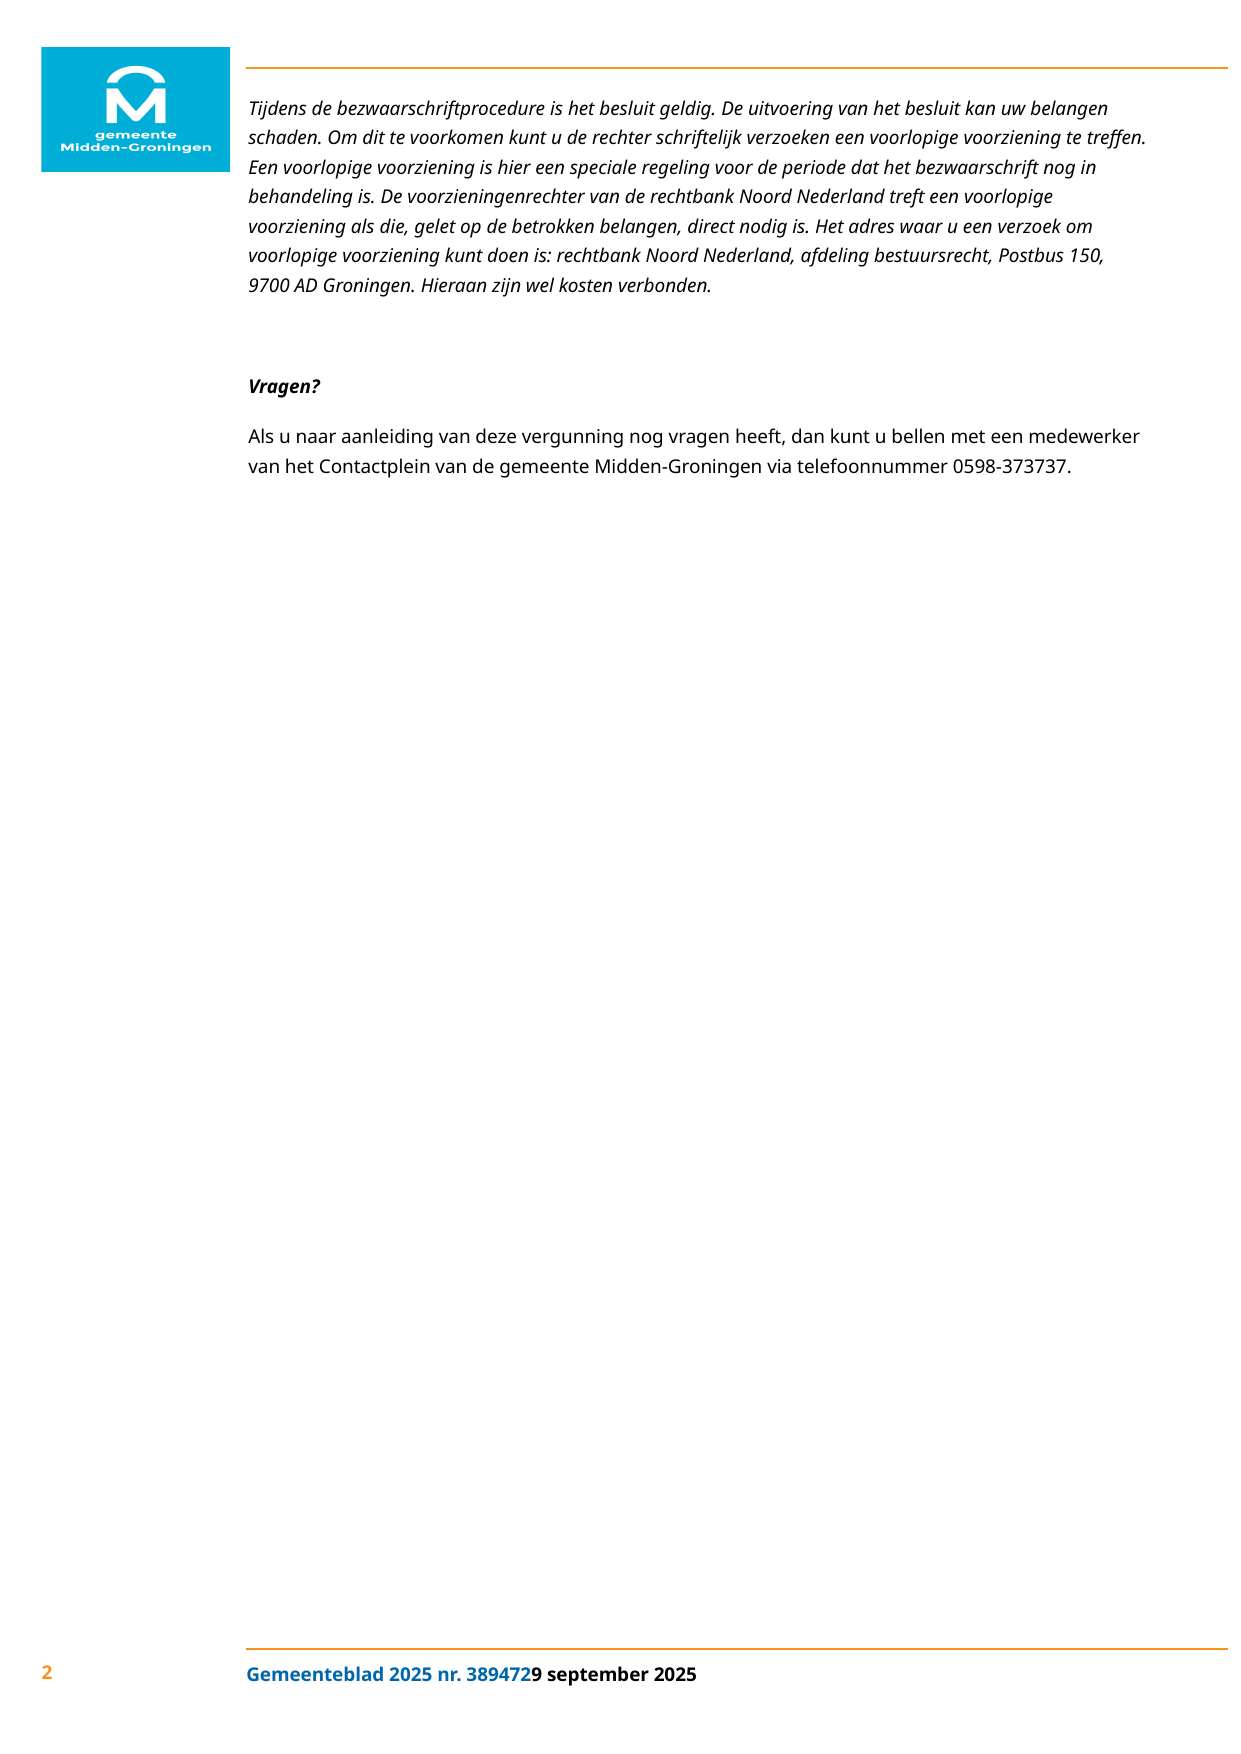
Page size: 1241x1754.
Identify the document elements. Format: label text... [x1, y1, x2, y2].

picture [108, 66, 164, 82]
text Tijdens de bezwaarschriftprocedure is het besluit geldig. De uitvoering van het besluit kan uw belangen schaden. Om dit te voorkomen kunt u de rechter schriftelijk verzoeken een voorlopige voorziening te treffen. Een voorlopige voorziening is hier een speciale regeling voor de periode dat het bezwaarschrift nog in behandeling is. De voorzieningenrechter van de rechtbank Noord Nederland treft een voorlopige voorziening als die, gelet op de betrokken belangen, direct nodig is. Het adres waar u een verzoek om voorlopige voorziening kunt doen is: rechtbank Noord Nederland, afdeling bestuursrecht, Postbus 150, 9700 AD Groningen. Hieraan zijn wel kosten verbonden. [248, 95, 1152, 298]
text Als u naar aanleiding van deze vergunning nog vragen heeft, dan kunt u bellen met een medewerker van het Contactplein van de gemeente Midden-Groningen via telefoonnummer 0598-373737. [248, 423, 1152, 479]
picture [107, 89, 165, 122]
text Vragen? [248, 373, 1152, 399]
picture [184, 146, 190, 153]
